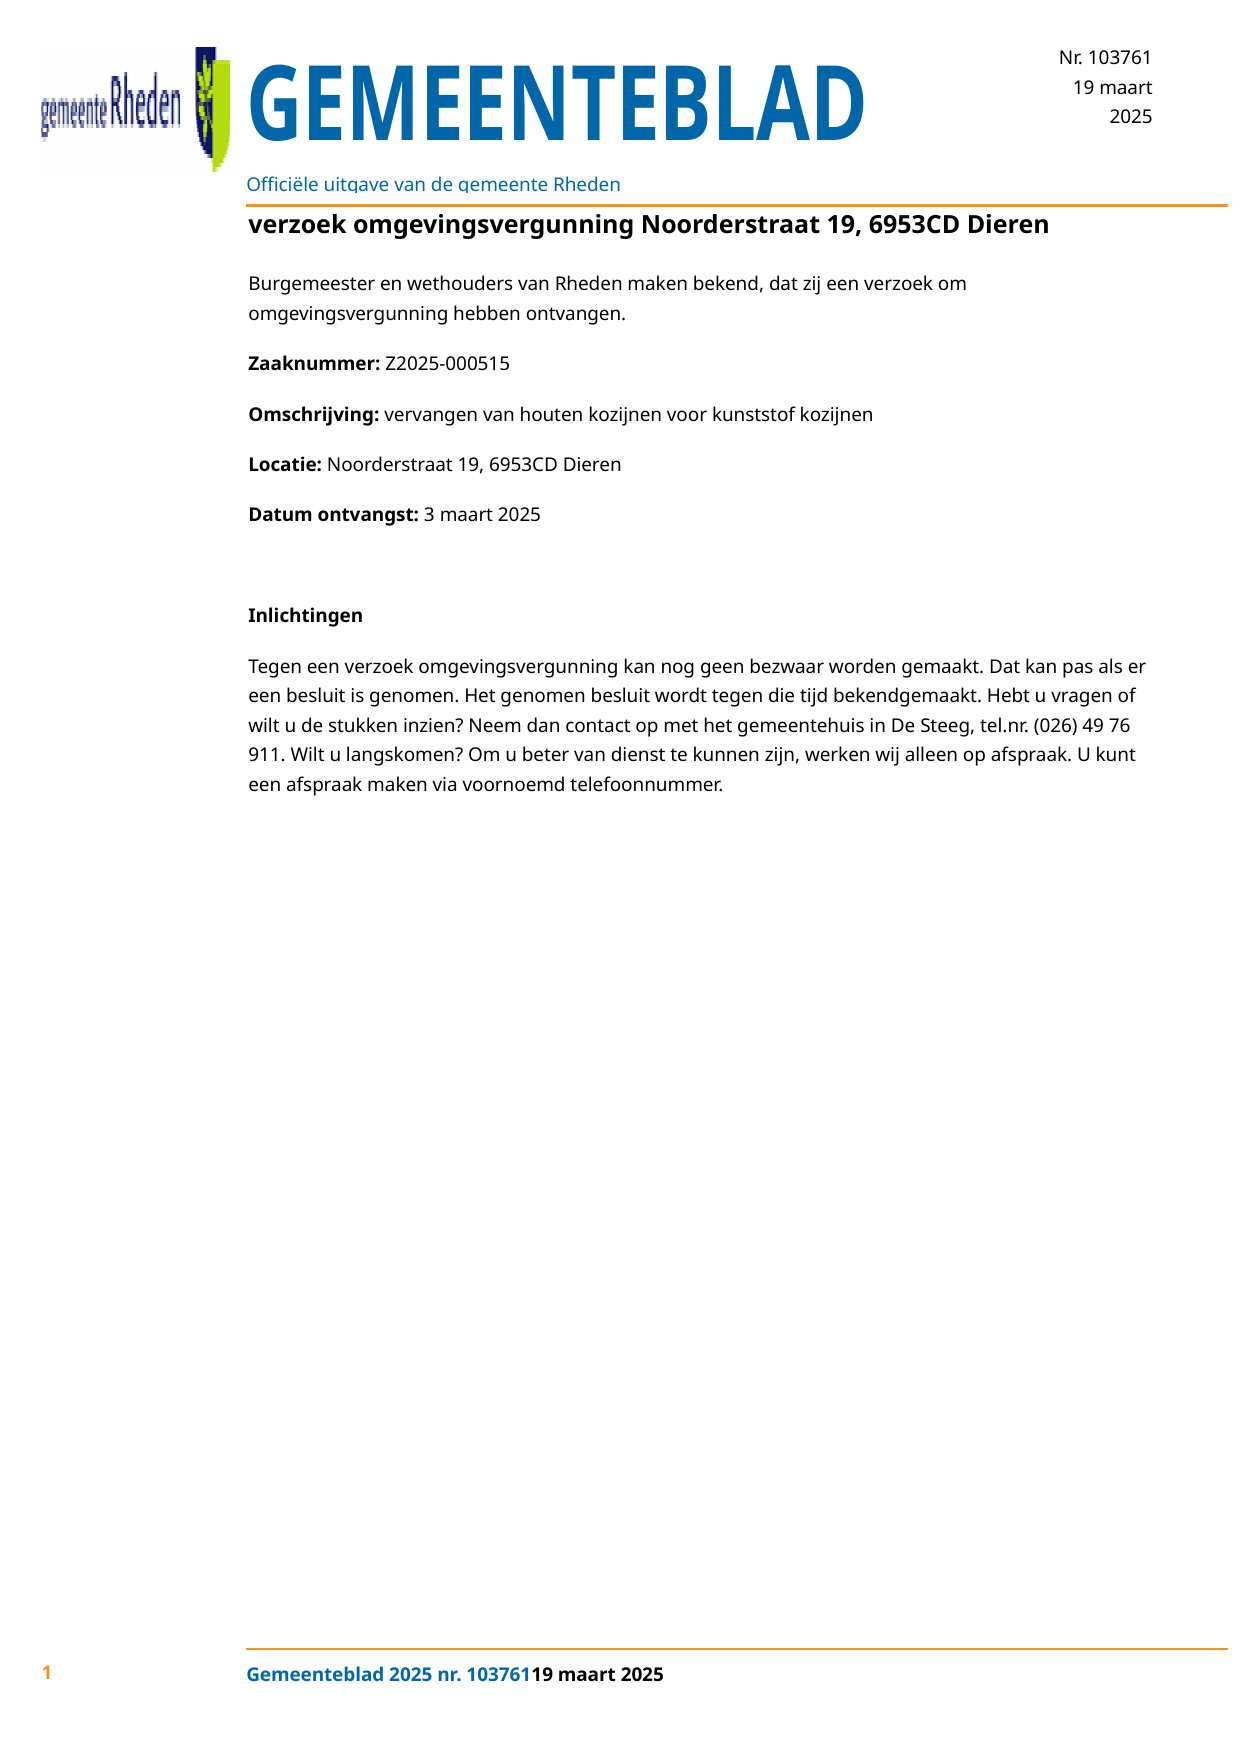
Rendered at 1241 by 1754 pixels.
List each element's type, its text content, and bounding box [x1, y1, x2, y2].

text Datum ontvangst: 3 maart 2025 [248, 502, 1152, 527]
text Zaaknummer: Z2025-000515 [248, 350, 1152, 376]
text verzoek omgevingsvergunning Noorderstraat 19, 6953CD Dieren [248, 207, 1152, 241]
picture [41, 47, 231, 172]
text Burgemeester en wethouders van Rheden maken bekend, dat zij een verzoek om omgevingsvergunning hebben ontvangen. [248, 270, 1152, 326]
text Omschrijving: vervangen van houten kozijnen voor kunststof kozijnen [248, 401, 1152, 426]
text Tegen een verzoek omgevingsvergunning kan nog geen bezwaar worden gemaakt. Dat kan pas als er een besluit is genomen. Het genomen besluit wordt tegen die tijd bekendgemaakt. Hebt u vragen of wilt u de stukken inzien? Neem dan contact op met het gemeentehuis in De Steeg, tel.nr. (026) 49 76 911. Wilt u langskomen? Om u beter van dienst te kunnen zijn, werken wij alleen op afspraak. U kunt een afspraak maken via voornoemd telefoonnummer. [248, 653, 1152, 797]
text Inlichtingen [248, 602, 1152, 628]
text Locatie: Noorderstraat 19, 6953CD Dieren [248, 451, 1152, 477]
